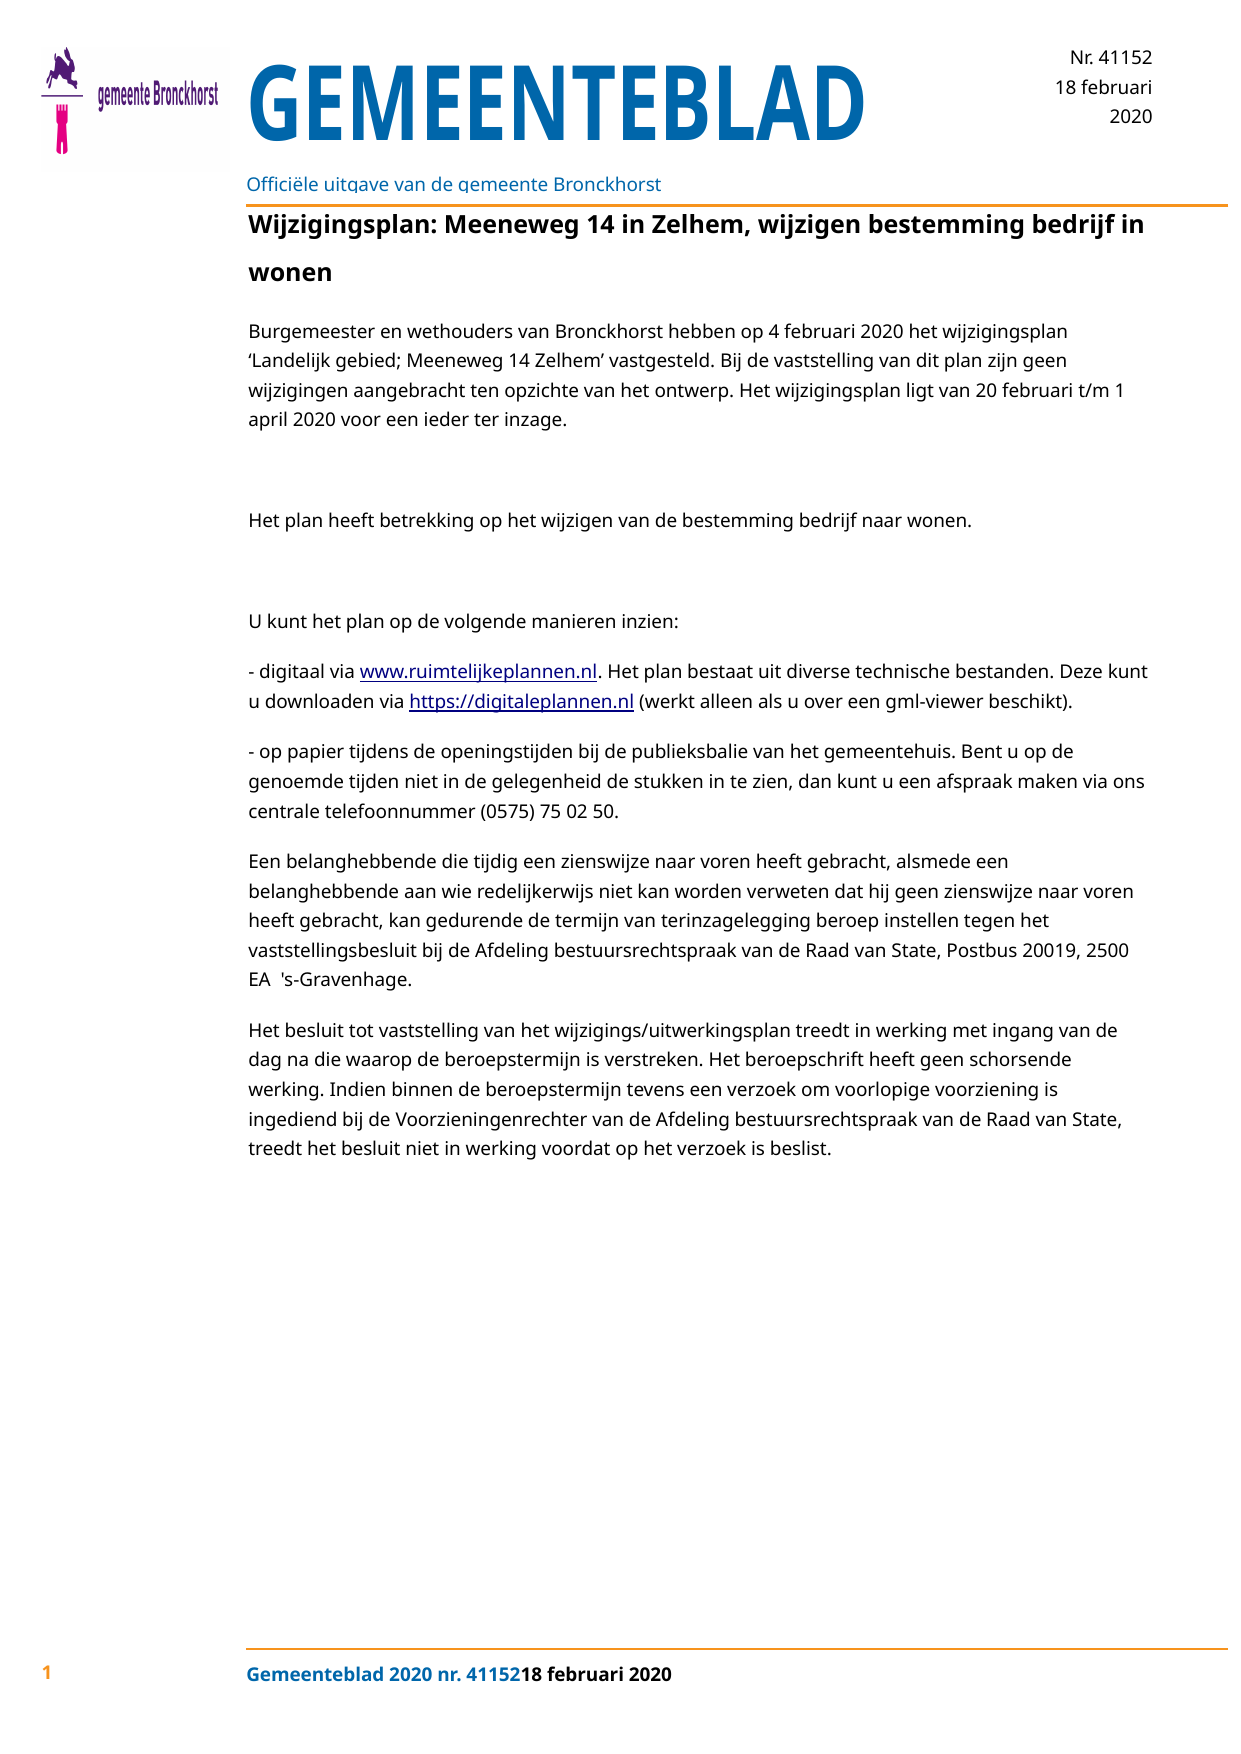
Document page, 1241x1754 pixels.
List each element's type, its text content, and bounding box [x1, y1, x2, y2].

text - digitaal via www.ruimtelijkeplannen.nl. Het plan bestaat uit diverse technische bestanden. Deze kunt u downloaden via https://digitaleplannen.nl (werkt alleen als u over een gml-viewer beschikt). [248, 659, 1152, 714]
text Het plan heeft betrekking op het wijzigen van de bestemming bedrijf naar wonen. [248, 507, 1152, 533]
text Een belanghebbende die tijdig een zienswijze naar voren heeft gebracht, alsmede een belanghebbende aan wie redelijkerwijs niet kan worden verweten dat hij geen zienswijze naar voren heeft gebracht, kan gedurende de termijn van terinzagelegging beroep instellen tegen het vaststellingsbesluit bij de Afdeling bestuursrechtspraak van de Raad van State, Postbus 20019, 2500 EA 's-Gravenhage. [248, 848, 1152, 992]
text Het besluit tot vaststelling van het wijzigings/uitwerkingsplan treedt in werking met ingang van de dag na die waarop de beroepstermijn is verstreken. Het beroepschrift heeft geen schorsende werking. Indien binnen de beroepstermijn tevens een verzoek om voorlopige voorziening is ingediend bij de Voorzieningenrechter van de Afdeling bestuursrechtspraak van de Raad van State, treedt het besluit niet in werking voordat op het verzoek is beslist. [248, 1017, 1152, 1161]
picture [41, 47, 231, 172]
text U kunt het plan op de volgende manieren inzien: [248, 608, 1152, 634]
text - op papier tijdens de openingstijden bij de publieksbalie van het gemeentehuis. Bent u op de genoemde tijden niet in de gelegenheid de stukken in te zien, dan kunt u een afspraak maken via ons centrale telefoonnummer (0575) 75 02 50. [248, 739, 1152, 824]
text Burgemeester en wethouders van Bronckhorst hebben op 4 februari 2020 het wijzigingsplan ‘Landelijk gebied; Meeneweg 14 Zelhem’ vastgesteld. Bij de vaststelling van dit plan zijn geen wijzigingen aangebracht ten opzichte van het ontwerp. Het wijzigingsplan ligt van 20 februari t/m 1 april 2020 voor een ieder ter inzage. [248, 318, 1152, 432]
text Wijzigingsplan: Meeneweg 14 in Zelhem, wijzigen bestemming bedrijf in wonen [248, 207, 1152, 288]
